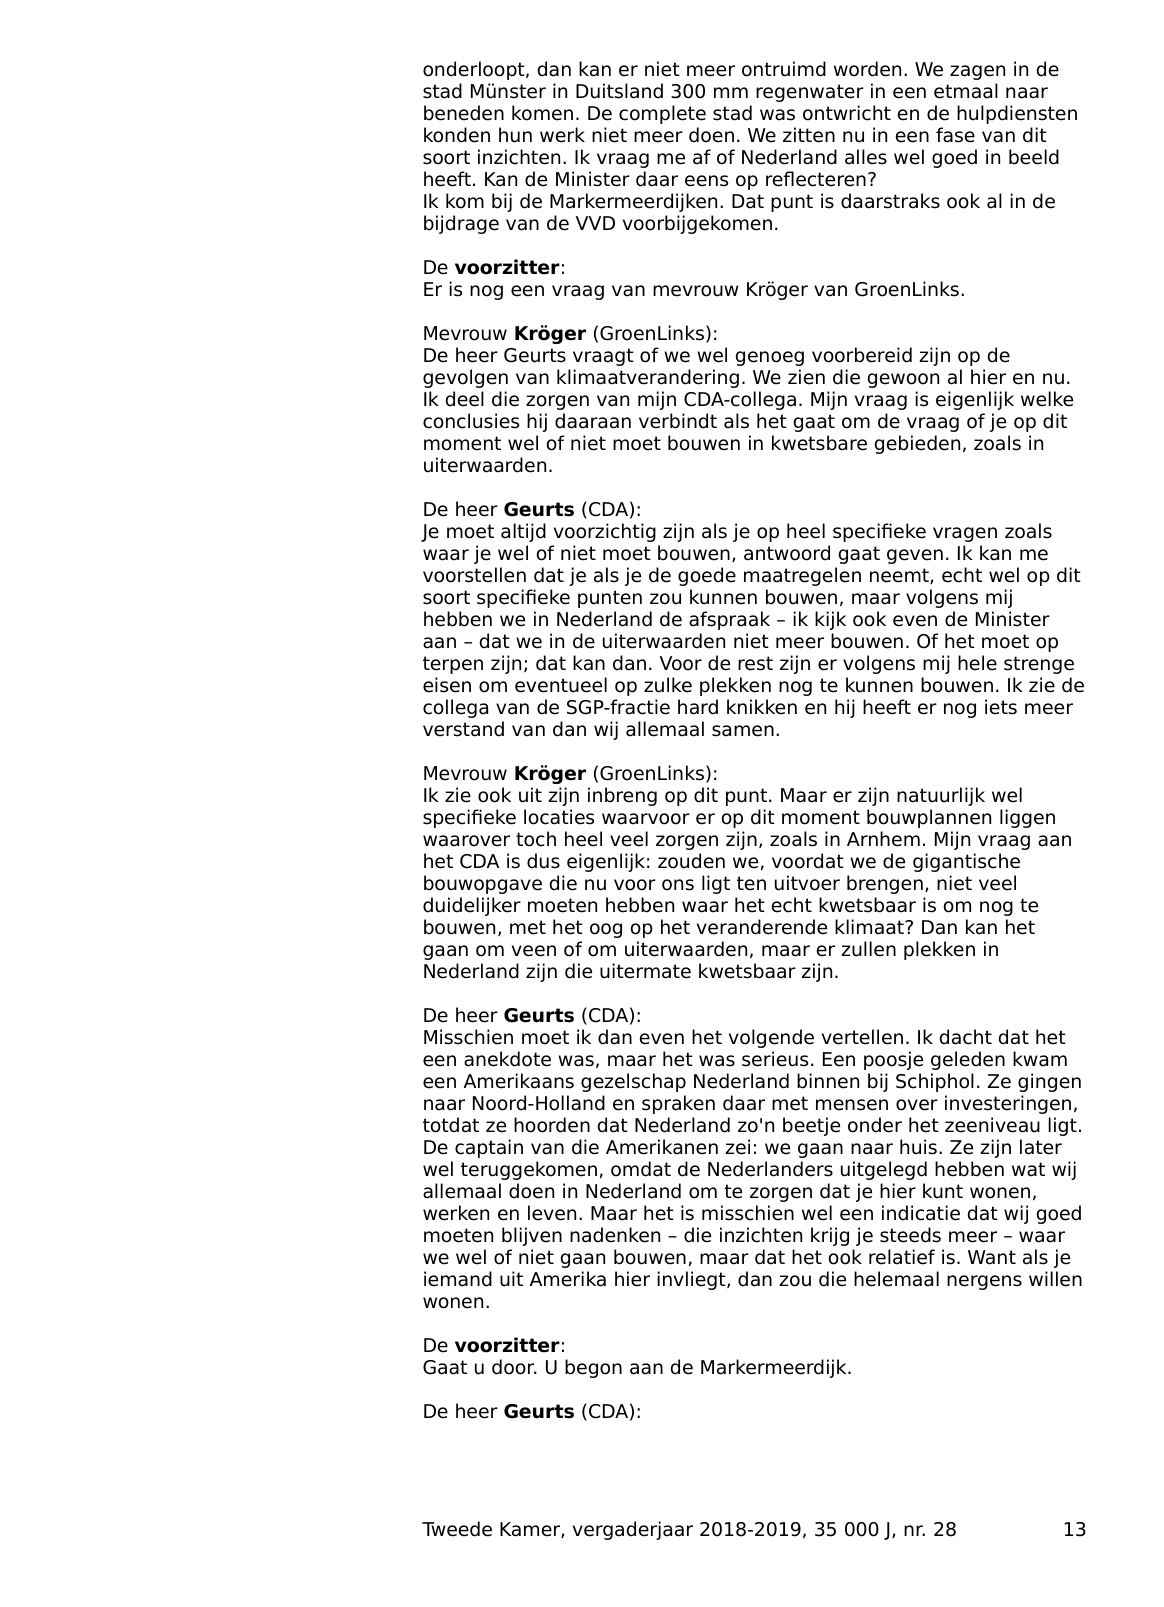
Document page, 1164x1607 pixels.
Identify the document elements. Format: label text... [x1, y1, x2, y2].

text De voorzitter: [422, 1335, 1087, 1357]
text De heer Geurts vraagt of we wel genoeg voorbereid zijn op de gevolgen van klimaatverandering. We zien die gewoon al hier en nu. Ik deel die zorgen van mijn CDA-collega. Mijn vraag is eigenlijk welke conclusies hij daaraan verbindt als het gaat om de vraag of je op dit moment wel of niet moet bouwen in kwetsbare gebieden, zoals in uiterwaarden. [422, 345, 1087, 477]
text Mevrouw Kröger (GroenLinks): [422, 323, 1087, 345]
text De heer Geurts (CDA): [422, 1005, 1087, 1027]
text Misschien moet ik dan even het volgende vertellen. Ik dacht dat het een anekdote was, maar het was serieus. Een poosje geleden kwam een Amerikaans gezelschap Nederland binnen bij Schiphol. Ze gingen naar Noord-Holland en spraken daar met mensen over investeringen, totdat ze hoorden dat Nederland zo'n beetje onder het zeeniveau ligt. De captain van die Amerikanen zei: we gaan naar huis. Ze zijn later wel teruggekomen, omdat de Nederlanders uitgelegd hebben wat wij allemaal doen in Nederland om te zorgen dat je hier kunt wonen, werken en leven. Maar het is misschien wel een indicatie dat wij goed moeten blijven nadenken – die inzichten krijg je steeds meer – waar we wel of niet gaan bouwen, maar dat het ook relatief is. Want als je iemand uit Amerika hier invliegt, dan zou die helemaal nergens willen wonen. [422, 1027, 1087, 1313]
text Gaat u door. U begon aan de Markermeerdijk. [422, 1357, 1087, 1379]
text De heer Geurts (CDA): [422, 499, 1087, 521]
text Er is nog een vraag van mevrouw Kröger van GroenLinks. [422, 279, 1087, 301]
text Je moet altijd voorzichtig zijn als je op heel specifieke vragen zoals waar je wel of niet moet bouwen, antwoord gaat geven. Ik kan me voorstellen dat je als je de goede maatregelen neemt, echt wel op dit soort specifieke punten zou kunnen bouwen, maar volgens mij hebben we in Nederland de afspraak – ik kijk ook even de Minister aan – dat we in de uiterwaarden niet meer bouwen. Of het moet op terpen zijn; dat kan dan. Voor de rest zijn er volgens mij hele strenge eisen om eventueel op zulke plekken nog te kunnen bouwen. Ik zie de collega van de SGP-fractie hard knikken en hij heeft er nog iets meer verstand van dan wij allemaal samen. [422, 521, 1087, 741]
text Ik zie ook uit zijn inbreng op dit punt. Maar er zijn natuurlijk wel specifieke locaties waarvoor er op dit moment bouwplannen liggen waarover toch heel veel zorgen zijn, zoals in Arnhem. Mijn vraag aan het CDA is dus eigenlijk: zouden we, voordat we de gigantische bouwopgave die nu voor ons ligt ten uitvoer brengen, niet veel duidelijker moeten hebben waar het echt kwetsbaar is om nog te bouwen, met het oog op het veranderende klimaat? Dan kan het gaan om veen of om uiterwaarden, maar er zullen plekken in Nederland zijn die uitermate kwetsbaar zijn. [422, 785, 1087, 983]
text De heer Geurts (CDA): [422, 1401, 1087, 1423]
text Mevrouw Kröger (GroenLinks): [422, 763, 1087, 785]
text De voorzitter: [422, 257, 1087, 279]
text onderloopt, dan kan er niet meer ontruimd worden. We zagen in de stad Münster in Duitsland 300 mm regenwater in een etmaal naar beneden komen. De complete stad was ontwricht en de hulpdiensten konden hun werk niet meer doen. We zitten nu in een fase van dit soort inzichten. Ik vraag me af of Nederland alles wel goed in beeld heeft. Kan de Minister daar eens op reflecteren? [422, 59, 1087, 191]
text Ik kom bij de Markermeerdijken. Dat punt is daarstraks ook al in de bijdrage van de VVD voorbijgekomen. [422, 191, 1087, 235]
